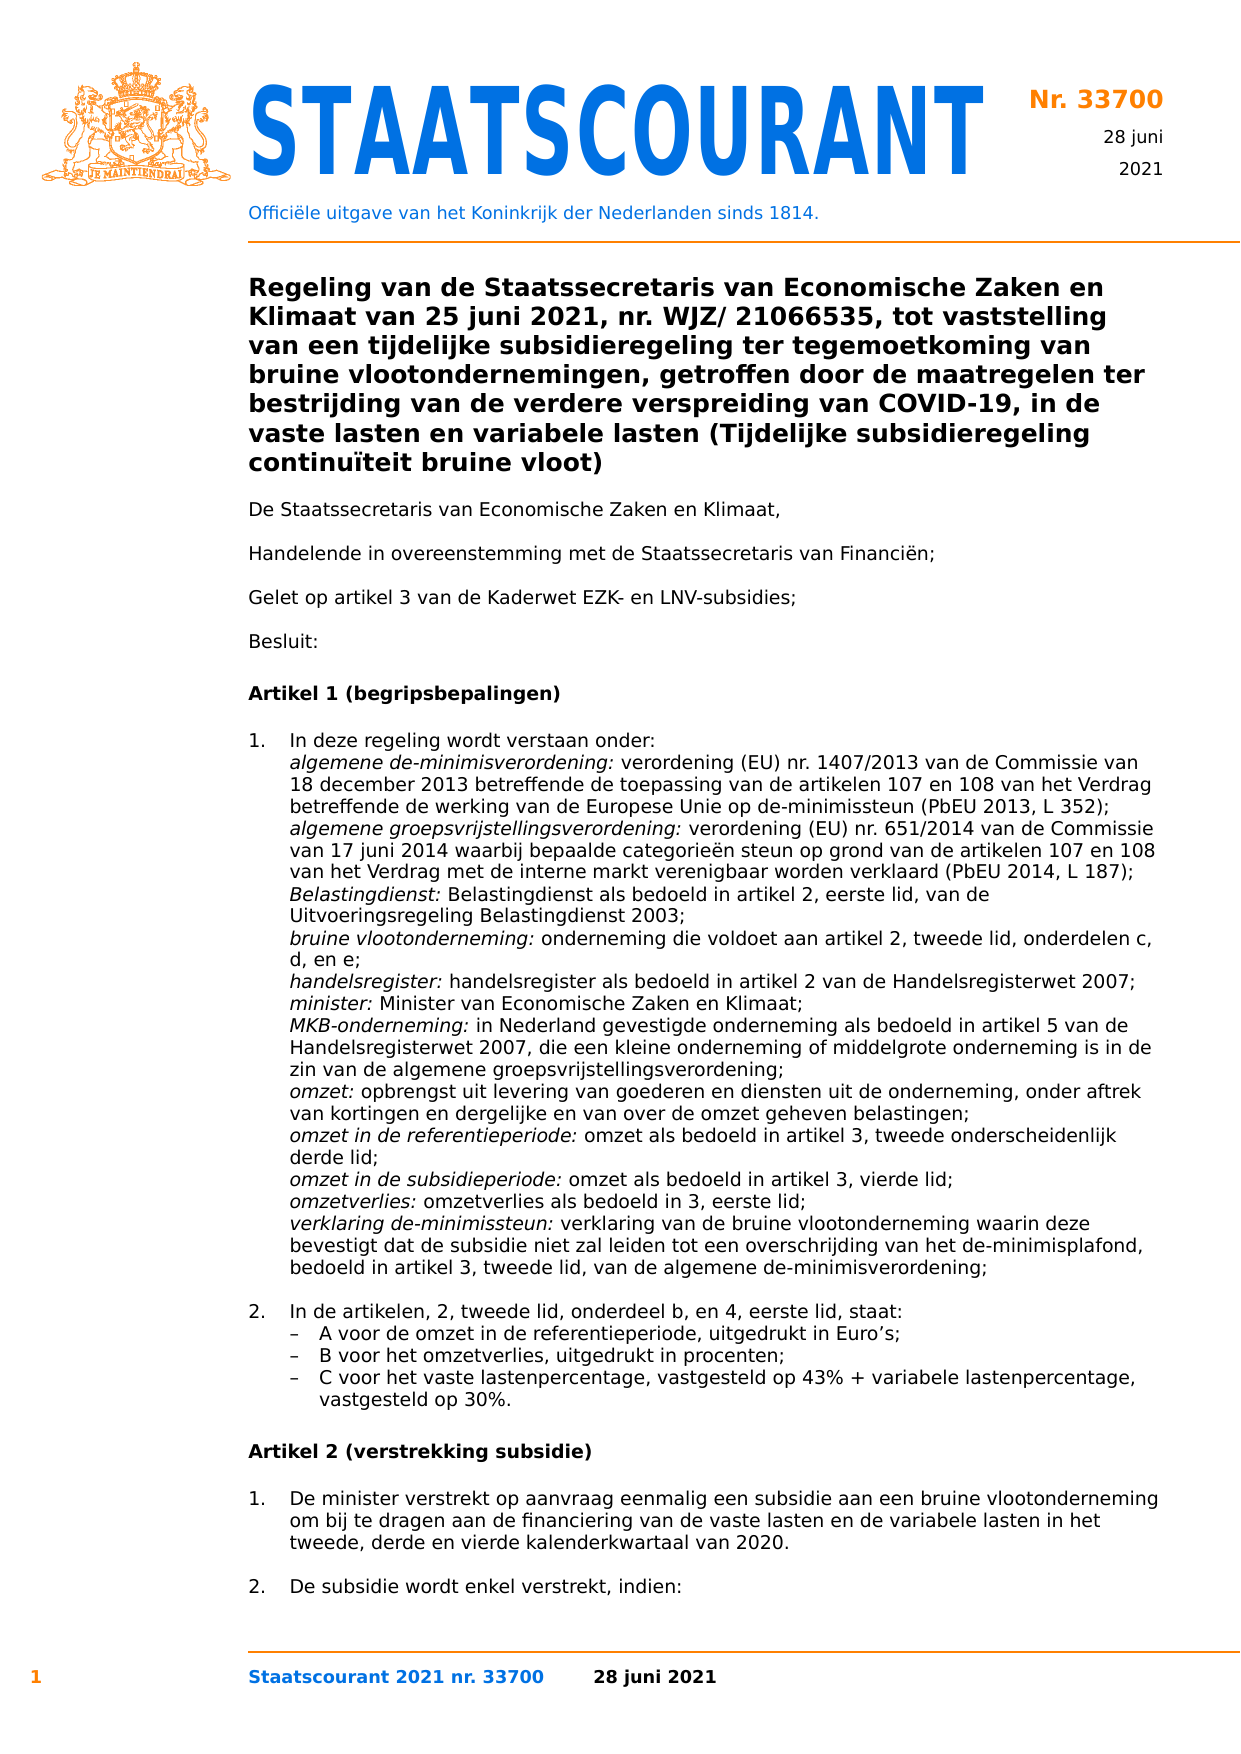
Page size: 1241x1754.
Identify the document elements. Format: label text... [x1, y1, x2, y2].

table_cell 28 juni [998, 121, 1240, 153]
text Besluit: [248, 631, 1163, 653]
subtitle Regeling van de Staatssecretaris van Economische Zaken en Klimaat van 25 juni 2021, nr. WJZ/ 21066535, tot vaststelling van een tijdelijke subsidieregeling ter tegemoetkoming van bruine vlootondernemingen, getroffen door de maatregelen ter bestrijding van de verdere verspreiding van COVID-19, in de vaste lasten en variabele lasten (Tijdelijke subsidieregeling continuïteit bruine vloot) [248, 273, 1163, 477]
text Belastingdienst: Belastingdienst als bedoeld in artikel 2, eerste lid, van de Uitvoeringsregeling Belastingdienst 2003; [289, 883, 1163, 927]
text MKB-onderneming: in Nederland gevestigde onderneming als bedoeld in artikel 5 van de Handelsregisterwet 2007, die een kleine onderneming of middelgrote onderneming is in de zin van de algemene groepsvrijstellingsverordening; [289, 1015, 1163, 1081]
text 1. In deze regeling wordt verstaan onder: [248, 729, 1163, 752]
text algemene groepsvrijstellingsverordening: verordening (EU) nr. 651/2014 van de Commissie van 17 juni 2014 waarbij bepaalde categorieën steun op grond van de artikelen 107 en 108 van het Verdrag met de interne markt verenigbaar worden verklaard (PbEU 2014, L 187); [289, 817, 1163, 883]
text minister: Minister van Economische Zaken en Klimaat; [289, 993, 1163, 1015]
text bruine vlootonderneming: onderneming die voldoet aan artikel 2, tweede lid, onderdelen c, d, en e; [289, 927, 1163, 971]
text omzet in de subsidieperiode: omzet als bedoeld in artikel 3, vierde lid; [289, 1169, 1163, 1191]
picture [41, 62, 231, 186]
text – A voor de omzet in de referentieperiode, uitgedrukt in Euro’s; [289, 1323, 1163, 1345]
text omzet: opbrengst uit levering van goederen en diensten uit de onderneming, onder aftrek van kortingen en dergelijke en van over de omzet geheven belastingen; [289, 1081, 1163, 1125]
text omzetverlies: omzetverlies als bedoeld in 3, eerste lid; [289, 1191, 1163, 1213]
text De Staatssecretaris van Economische Zaken en Klimaat, [248, 499, 1163, 521]
table_header STAATSCOURANT [248, 62, 998, 203]
text 2. De subsidie wordt enkel verstrekt, indien: [248, 1576, 1163, 1598]
text 1. De minister verstrekt op aanvraag eenmalig een subsidie aan een bruine vlootonderneming om bij te dragen aan de financiering van de vaste lasten en de variabele lasten in het tweede, derde en vierde kalenderkwartaal van 2020. [248, 1488, 1163, 1554]
subtitle Artikel 1 (begripsbepalingen) [248, 683, 1163, 704]
table_header [25, 62, 248, 241]
text Handelende in overeenstemming met de Staatssecretaris van Financiën; [248, 543, 1163, 565]
text Gelet op artikel 3 van de Kaderwet EZK- en LNV-subsidies; [248, 587, 1163, 609]
text algemene de-minimisverordening: verordening (EU) nr. 1407/2013 van de Commissie van 18 december 2013 betreffende de toepassing van de artikelen 107 en 108 van het Verdrag betreffende de werking van de Europese Unie op de-minimissteun (PbEU 2013, L 352); [289, 752, 1163, 817]
text handelsregister: handelsregister als bedoeld in artikel 2 van de Handelsregisterwet 2007; [289, 971, 1163, 993]
text – B voor het omzetverlies, uitgedrukt in procenten; [289, 1345, 1163, 1367]
table_cell 2021 [998, 153, 1240, 203]
text omzet in de referentieperiode: omzet als bedoeld in artikel 3, tweede onderscheidenlijk derde lid; [289, 1125, 1163, 1169]
table_cell Officiële uitgave van het Koninkrijk der Nederlanden sinds 1814. [248, 203, 1240, 241]
subtitle Artikel 2 (verstrekking subsidie) [248, 1441, 1163, 1463]
text 2. In de artikelen, 2, tweede lid, onderdeel b, en 4, eerste lid, staat: [248, 1301, 1163, 1323]
text – C voor het vaste lastenpercentage, vastgesteld op 43% + variabele lastenpercentage, vastgesteld op 30%. [289, 1367, 1163, 1411]
table_header Nr. 33700 [998, 62, 1240, 121]
text verklaring de-minimissteun: verklaring van de bruine vlootonderneming waarin deze bevestigt dat de subsidie niet zal leiden tot een overschrijding van het de-minimisplafond, bedoeld in artikel 3, tweede lid, van de algemene de-minimisverordening; [289, 1213, 1163, 1279]
